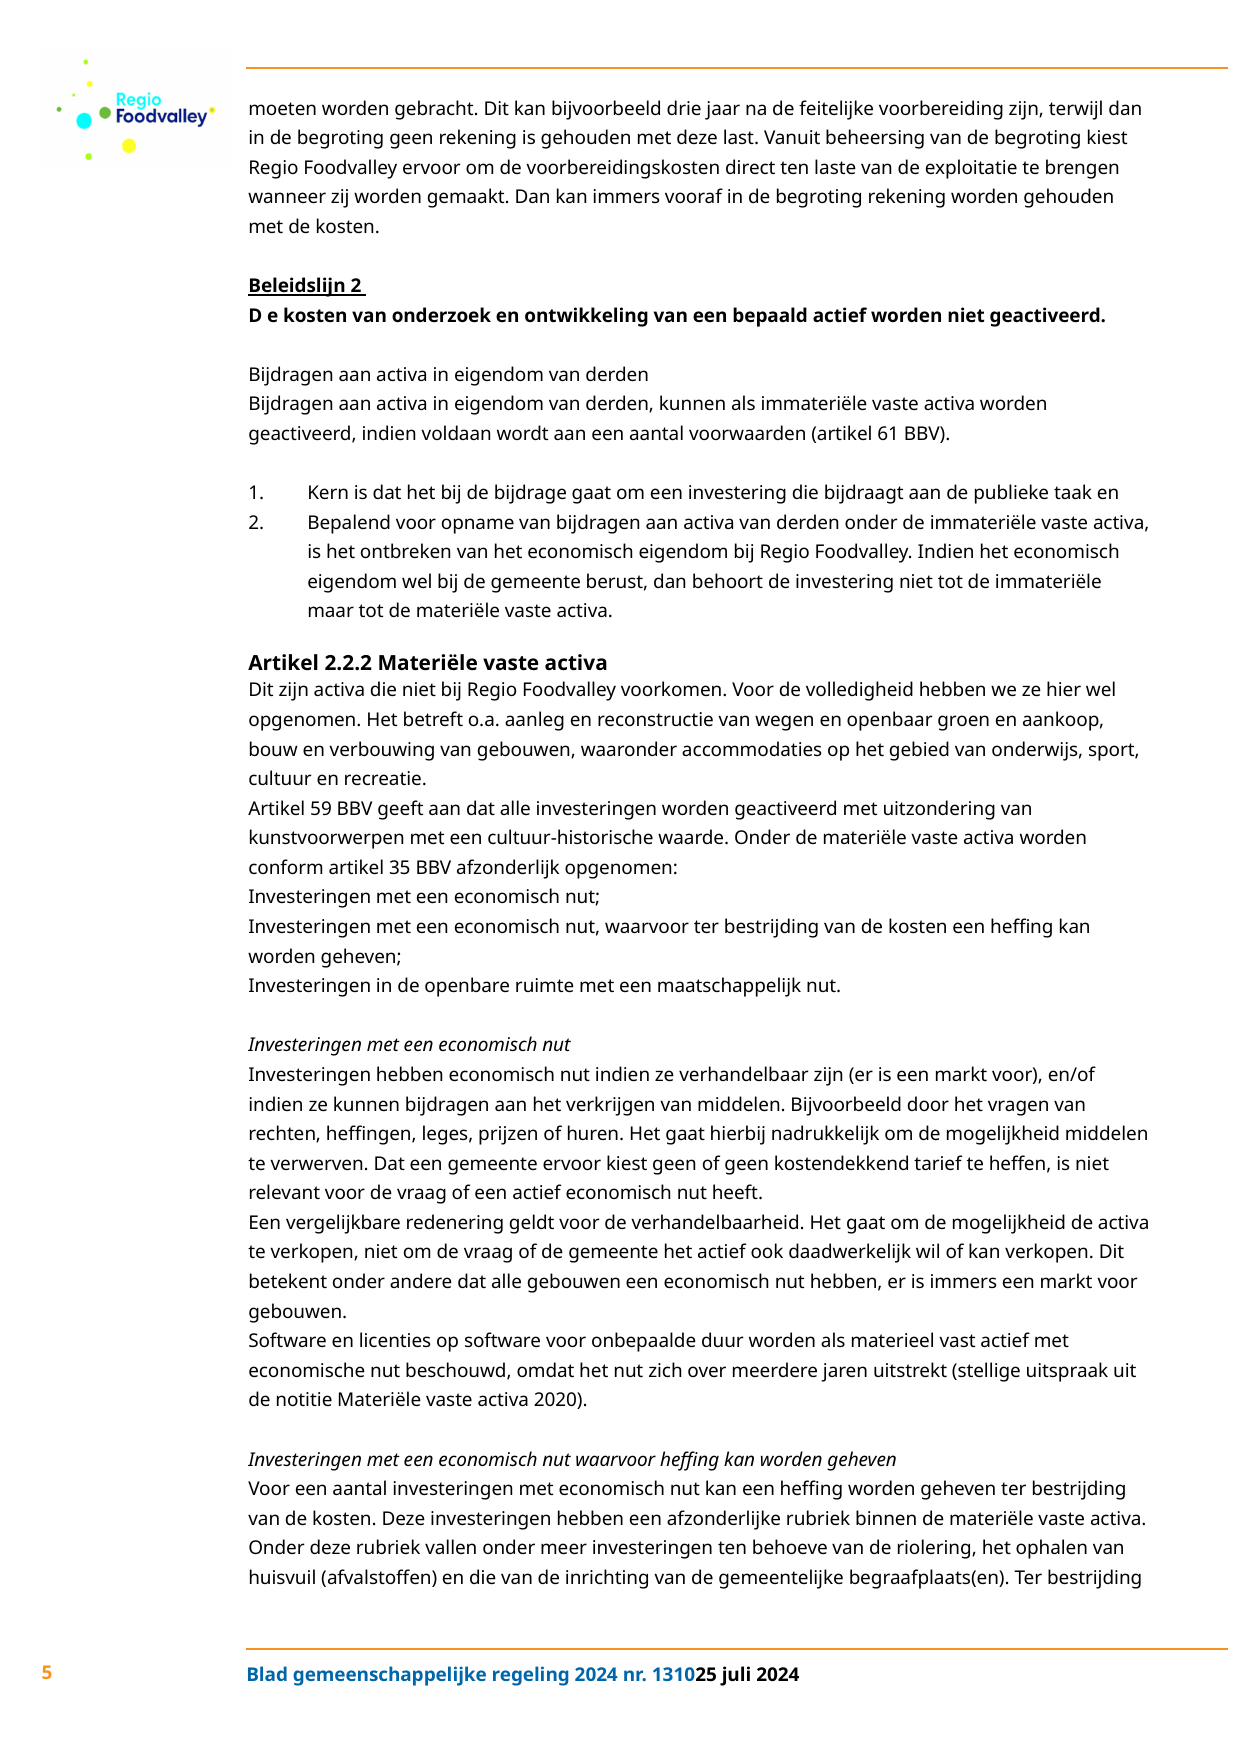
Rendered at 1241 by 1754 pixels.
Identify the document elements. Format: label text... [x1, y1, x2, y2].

text Een vergelijkbare redenering geldt voor de verhandelbaarheid. Het gaat om de mogelijkheid de activa te verkopen, niet om de vraag of de gemeente het actief ook daadwerkelijk wil of kan verkopen. Dit betekent onder andere dat alle gebouwen een economisch nut hebben, er is immers een markt voor gebouwen. [248, 1209, 1152, 1323]
text Dit zijn activa die niet bij Regio Foodvalley voorkomen. Voor de volledigheid hebben we ze hier wel opgenomen. Het betreft o.a. aan­leg en reconstructie van wegen en openbaar groen en aankoop, bouw en verbouwing van gebouwen, waaronder accommodaties op het gebied van onderwijs, sport, cultuur en recreatie. [248, 677, 1152, 791]
text Investeringen met een economisch nut, waarvoor ter bestrijding van de kosten een heffing kan worden geheven; [248, 913, 1152, 968]
text Beleidslijn 2 [248, 272, 1152, 298]
text Voor een aantal investeringen met economisch nut kan een heffing worden geheven ter bestrijding van de kosten. Deze investeringen hebben een afzonderlijke rubriek binnen de materiële vaste activa. [248, 1475, 1152, 1531]
text Investeringen in de openbare ruimte met een maatschappelijk nut. [248, 972, 1152, 998]
text Software en licenties op software voor onbepaalde duur worden als materieel vast actief met economische nut beschouwd, omdat het nut zich over meerdere jaren uitstrekt (stellige uitspraak uit de notitie Materiële vaste activa 2020). [248, 1327, 1152, 1412]
text moeten worden gebracht. Dit kan bijvoorbeeld drie jaar na de feitelijke voorbereiding zijn, terwijl dan in de begroting geen rekening is gehouden met deze last. Vanuit beheersing van de begroting kiest Regio Foodvalley ervoor om de voorbereidingskosten direct ten laste van de exploitatie te brengen wanneer zij worden gemaakt. Dan kan immers vooraf in de begroting rekening worden gehouden met de kosten. [248, 95, 1152, 239]
text Investeringen hebben economisch nut indien ze verhandelbaar zijn (er is een markt voor), en/of indien ze kunnen bijdragen aan het verkrijgen van middelen. Bijvoorbeeld door het vragen van rechten, heffingen, leges, prijzen of huren. Het gaat hierbij nadrukkelijk om de mogelijkheid middelen te verwerven. Dat een gemeente ervoor kiest geen of geen kostendekkend tarief te heffen, is niet relevant voor de vraag of een actief economisch nut heeft. [248, 1061, 1152, 1205]
text Investeringen met een economisch nut waarvoor heffing kan worden geheven [248, 1446, 1152, 1471]
list Kern is dat het bij de bijdrage gaat om een investering die bijdraagt aan de publieke taak en [248, 479, 1152, 505]
text Bijdragen aan activa in eigendom van derden, kunnen als immateriële vaste activa worden geactiveerd, indien voldaan wordt aan een aantal voorwaarden (artikel 61 BBV). [248, 391, 1152, 446]
picture [41, 47, 231, 172]
text Artikel 2.2.2 Materiële vaste activa [248, 648, 1152, 677]
text D e kosten van onderzoek en ontwikkeling van een bepaald actief worden niet geactiveerd. [248, 302, 1152, 328]
text Investeringen met een economisch nut; [248, 884, 1152, 909]
text Investeringen met een economisch nut [248, 1032, 1152, 1057]
text Bijdragen aan activa in eigendom van derden [248, 361, 1152, 387]
text Artikel 59 BBV geeft aan dat alle investeringen worden geactiveerd met uitzondering van kunstvoorwerpen met een cultuur-historische waarde. Onder de materiële vaste activa worden conform artikel 35 BBV afzonderlijk opgenomen: [248, 795, 1152, 880]
list Bepalend voor opname van bijdragen aan activa van derden onder de immateriële vaste activa, is het ontbreken van het economisch eigendom bij Regio Foodvalley. Indien het economisch eigendom wel bij de gemeente berust, dan behoort de investering niet tot de immateriële maar tot de materiële vaste activa. [248, 509, 1152, 623]
text Onder deze rubriek vallen onder meer investeringen ten behoeve van de riolering, het ophalen van huisvuil (afvalstoffen) en die van de inrichting van de gemeentelijke begraafplaats(en). Ter bestrijding [248, 1534, 1152, 1590]
